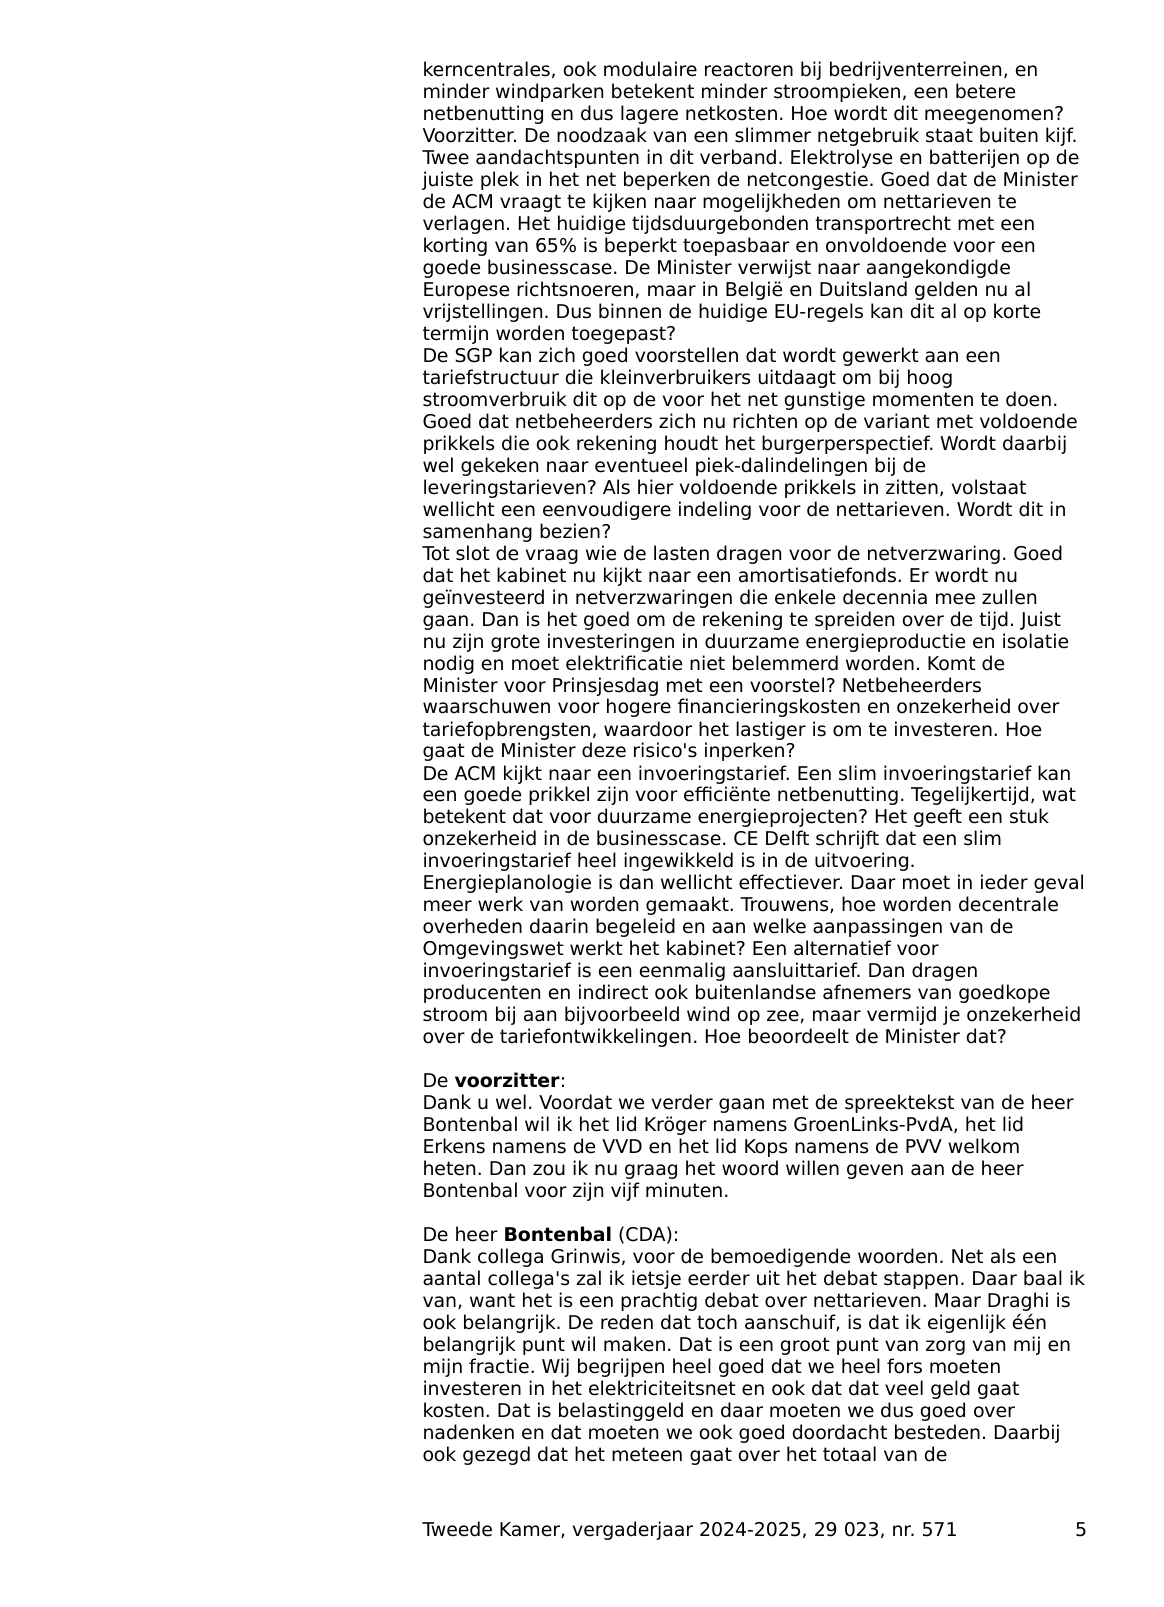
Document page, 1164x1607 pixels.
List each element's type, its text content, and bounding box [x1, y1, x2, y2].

text De ACM kijkt naar een invoeringstarief. Een slim invoeringstarief kan een goede prikkel zijn voor efficiënte netbenutting. Tegelijkertijd, wat betekent dat voor duurzame energieprojecten? Het geeft een stuk onzekerheid in de businesscase. CE Delft schrijft dat een slim invoeringstarief heel ingewikkeld is in de uitvoering. Energieplanologie is dan wellicht effectiever. Daar moet in ieder geval meer werk van worden gemaakt. Trouwens, hoe worden decentrale overheden daarin begeleid en aan welke aanpassingen van de Omgevingswet werkt het kabinet? Een alternatief voor invoeringstarief is een eenmalig aansluittarief. Dan dragen producenten en indirect ook buitenlandse afnemers van goedkope stroom bij aan bijvoorbeeld wind op zee, maar vermijd je onzekerheid over de tariefontwikkelingen. Hoe beoordeelt de Minister dat? [422, 762, 1087, 1048]
text De SGP kan zich goed voorstellen dat wordt gewerkt aan een tariefstructuur die kleinverbruikers uitdaagt om bij hoog stroomverbruik dit op de voor het net gunstige momenten te doen. Goed dat netbeheerders zich nu richten op de variant met voldoende prikkels die ook rekening houdt het burgerperspectief. Wordt daarbij wel gekeken naar eventueel piek-dalindelingen bij de leveringstarieven? Als hier voldoende prikkels in zitten, volstaat wellicht een eenvoudigere indeling voor de nettarieven. Wordt dit in samenhang bezien? [422, 345, 1087, 543]
text Dank collega Grinwis, voor de bemoedigende woorden. Net als een aantal collega's zal ik ietsje eerder uit het debat stappen. Daar baal ik van, want het is een prachtig debat over nettarieven. Maar Draghi is ook belangrijk. De reden dat toch aanschuif, is dat ik eigenlijk één belangrijk punt wil maken. Dat is een groot punt van zorg van mij en mijn fractie. Wij begrijpen heel goed dat we heel fors moeten investeren in het elektriciteitsnet en ook dat dat veel geld gaat kosten. Dat is belastinggeld en daar moeten we dus goed over nadenken en dat moeten we ook goed doordacht besteden. Daarbij ook gezegd dat het meteen gaat over het totaal van de [422, 1246, 1087, 1466]
text Dank u wel. Voordat we verder gaan met de spreektekst van de heer Bontenbal wil ik het lid Kröger namens GroenLinks-PvdA, het lid Erkens namens de VVD en het lid Kops namens de PVV welkom heten. Dan zou ik nu graag het woord willen geven aan de heer Bontenbal voor zijn vijf minuten. [422, 1092, 1087, 1202]
text Voorzitter. De noodzaak van een slimmer netgebruik staat buiten kijf. Twee aandachtspunten in dit verband. Elektrolyse en batterijen op de juiste plek in het net beperken de netcongestie. Goed dat de Minister de ACM vraagt te kijken naar mogelijkheden om nettarieven te verlagen. Het huidige tijdsduurgebonden transportrecht met een korting van 65% is beperkt toepasbaar en onvoldoende voor een goede businesscase. De Minister verwijst naar aangekondigde Europese richtsnoeren, maar in België en Duitsland gelden nu al vrijstellingen. Dus binnen de huidige EU-regels kan dit al op korte termijn worden toegepast? [422, 125, 1087, 345]
text De voorzitter: [422, 1070, 1087, 1092]
text De heer Bontenbal (CDA): [422, 1224, 1087, 1246]
text Tot slot de vraag wie de lasten dragen voor de netverzwaring. Goed dat het kabinet nu kijkt naar een amortisatiefonds. Er wordt nu geïnvesteerd in netverzwaringen die enkele decennia mee zullen gaan. Dan is het goed om de rekening te spreiden over de tijd. Juist nu zijn grote investeringen in duurzame energieproductie en isolatie nodig en moet elektrificatie niet belemmerd worden. Komt de Minister voor Prinsjesdag met een voorstel? Netbeheerders waarschuwen voor hogere financieringskosten en onzekerheid over tariefopbrengsten, waardoor het lastiger is om te investeren. Hoe gaat de Minister deze risico's inperken? [422, 543, 1087, 762]
text kerncentrales, ook modulaire reactoren bij bedrijventerreinen, en minder windparken betekent minder stroompieken, een betere netbenutting en dus lagere netkosten. Hoe wordt dit meegenomen? [422, 59, 1087, 125]
